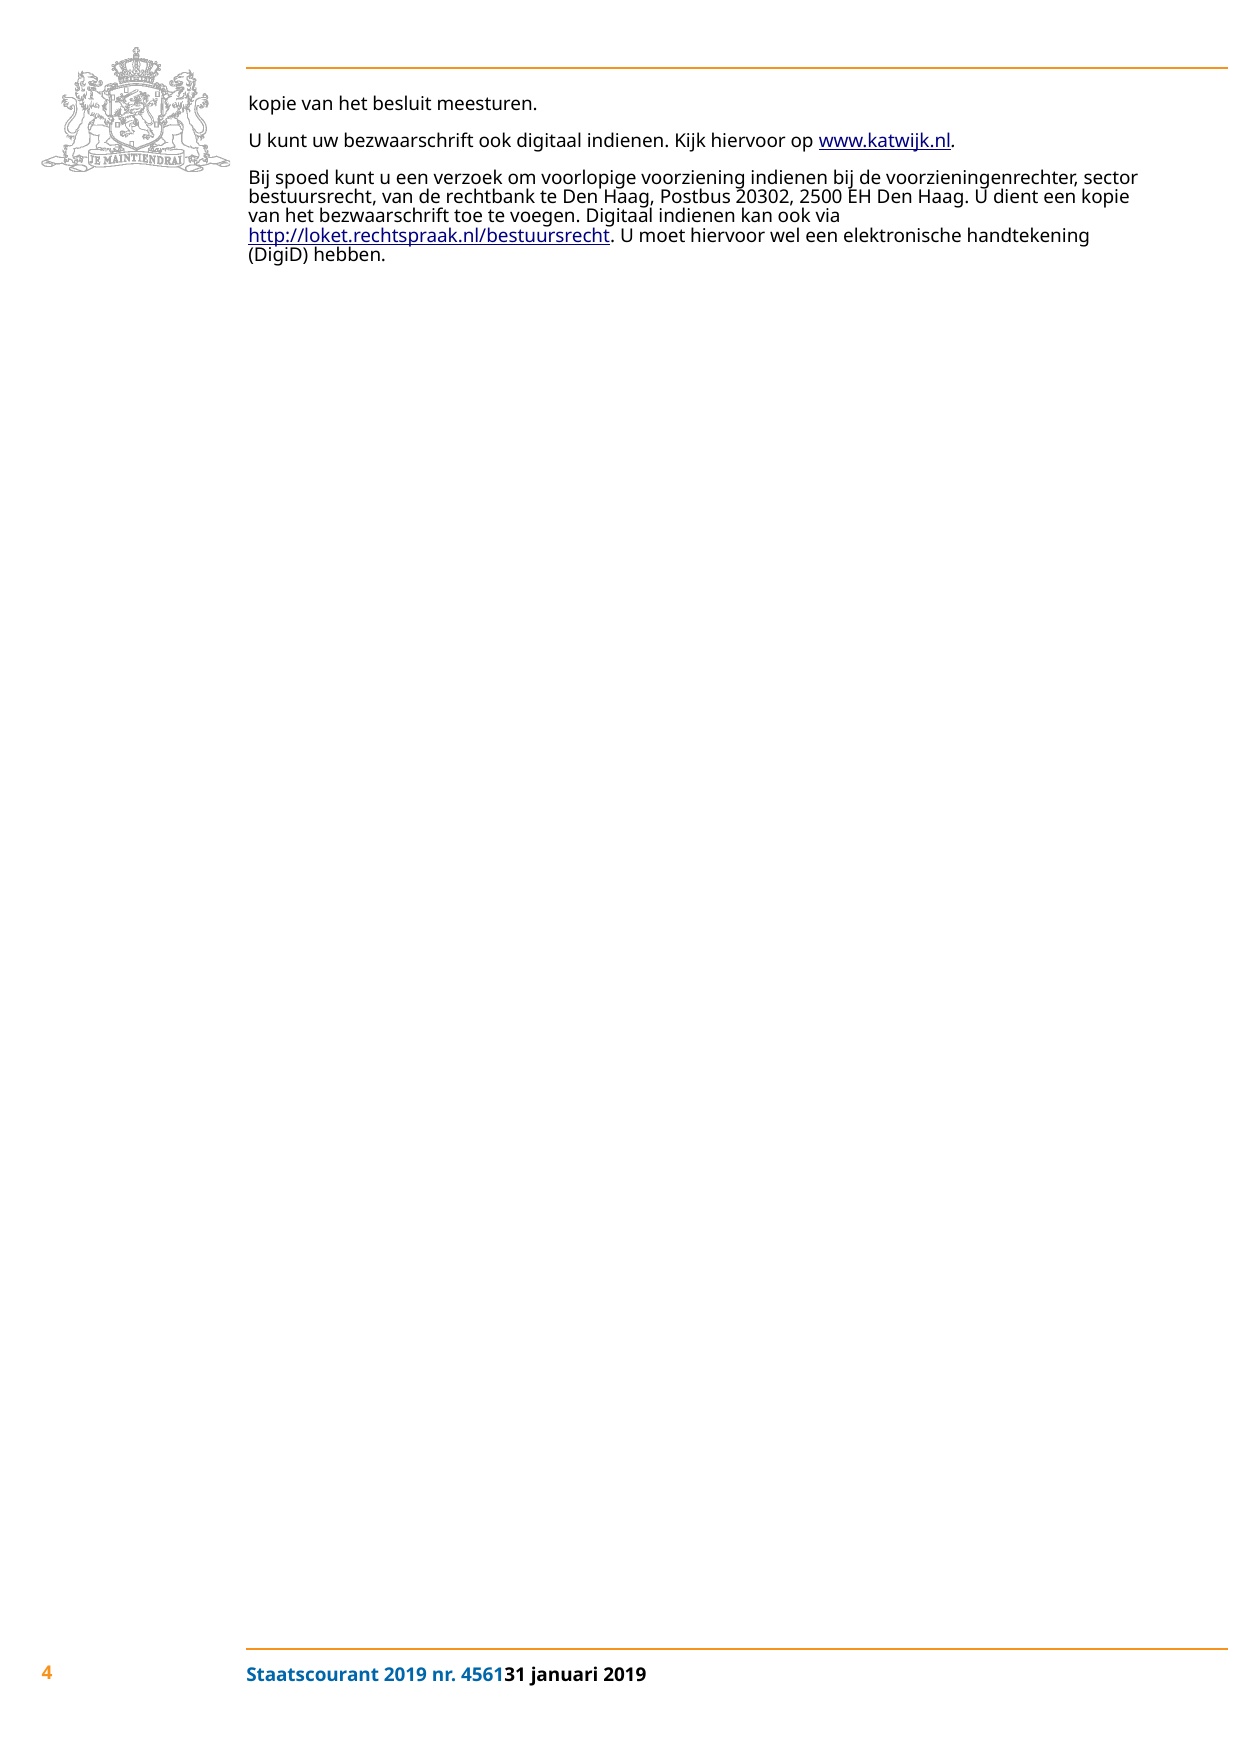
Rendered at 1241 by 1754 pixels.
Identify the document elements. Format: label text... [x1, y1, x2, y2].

text kopie van het besluit meesturen. [248, 95, 1152, 114]
picture [41, 47, 231, 172]
text U kunt uw bezwaarschrift ook digitaal indienen. Kijk hiervoor op www.katwijk.nl. [248, 132, 1152, 151]
text Bij spoed kunt u een verzoek om voorlopige voorziening indienen bij de voorzieningenrechter, sector bestuursrecht, van de rechtbank te Den Haag, Postbus 20302, 2500 EH Den Haag. U dient een kopie van het bezwaarschrift toe te voegen. Digitaal indienen kan ook via http://loket.rechtspraak.nl/bestuursrecht. U moet hiervoor wel een elektronische handtekening (DigiD) hebben. [248, 169, 1152, 265]
